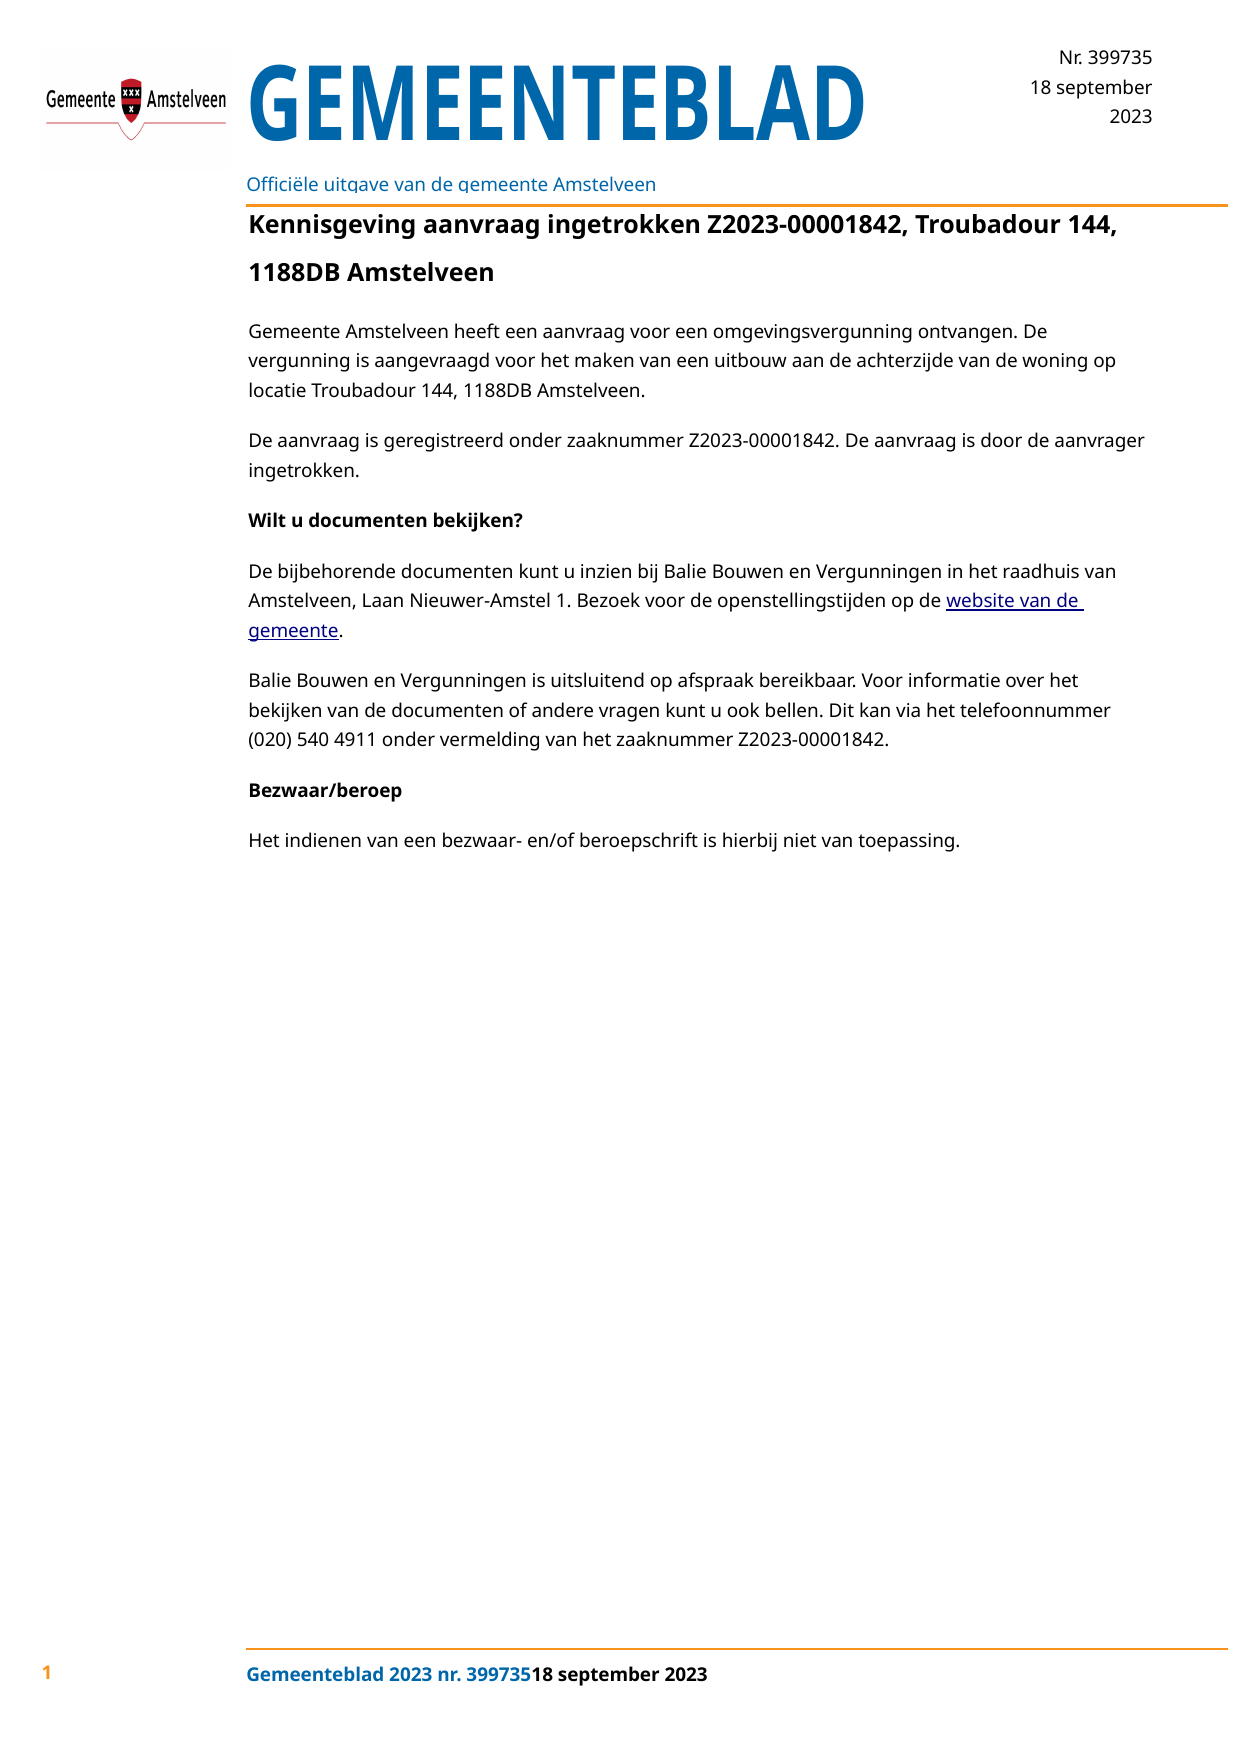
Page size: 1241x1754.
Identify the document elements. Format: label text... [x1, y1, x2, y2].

text Het indienen van een bezwaar- en/of beroepschrift is hierbij niet van toepassing. [248, 827, 1152, 853]
text Wilt u documenten bekijken? [248, 507, 1152, 533]
text Balie Bouwen en Vergunningen is uitsluitend op afspraak bereikbaar. Voor informatie over het bekijken van de documenten of andere vragen kunt u ook bellen. Dit kan via het telefoonnummer (020) 540 4911 onder vermelding van het zaaknummer Z2023-00001842. [248, 667, 1152, 752]
text Kennisgeving aanvraag ingetrokken Z2023-00001842, Troubadour 144, 1188DB Amstelveen [248, 207, 1152, 288]
text De aanvraag is geregistreerd onder zaaknummer Z2023-00001842. De aanvraag is door de aanvrager ingetrokken. [248, 427, 1152, 483]
text Gemeente Amstelveen heeft een aanvraag voor een omgevingsvergunning ontvangen. De vergunning is aangevraagd voor het maken van een uitbouw aan de achterzijde van de woning op locatie Troubadour 144, 1188DB Amstelveen. [248, 318, 1152, 403]
picture [41, 47, 231, 172]
text De bijbehorende documenten kunt u inzien bij Balie Bouwen en Vergunningen in het raadhuis van Amstelveen, Laan Nieuwer-Amstel 1. Bezoek voor de openstellingstijden op de website van de gemeente. [248, 558, 1152, 643]
text Bezwaar/beroep [248, 777, 1152, 803]
